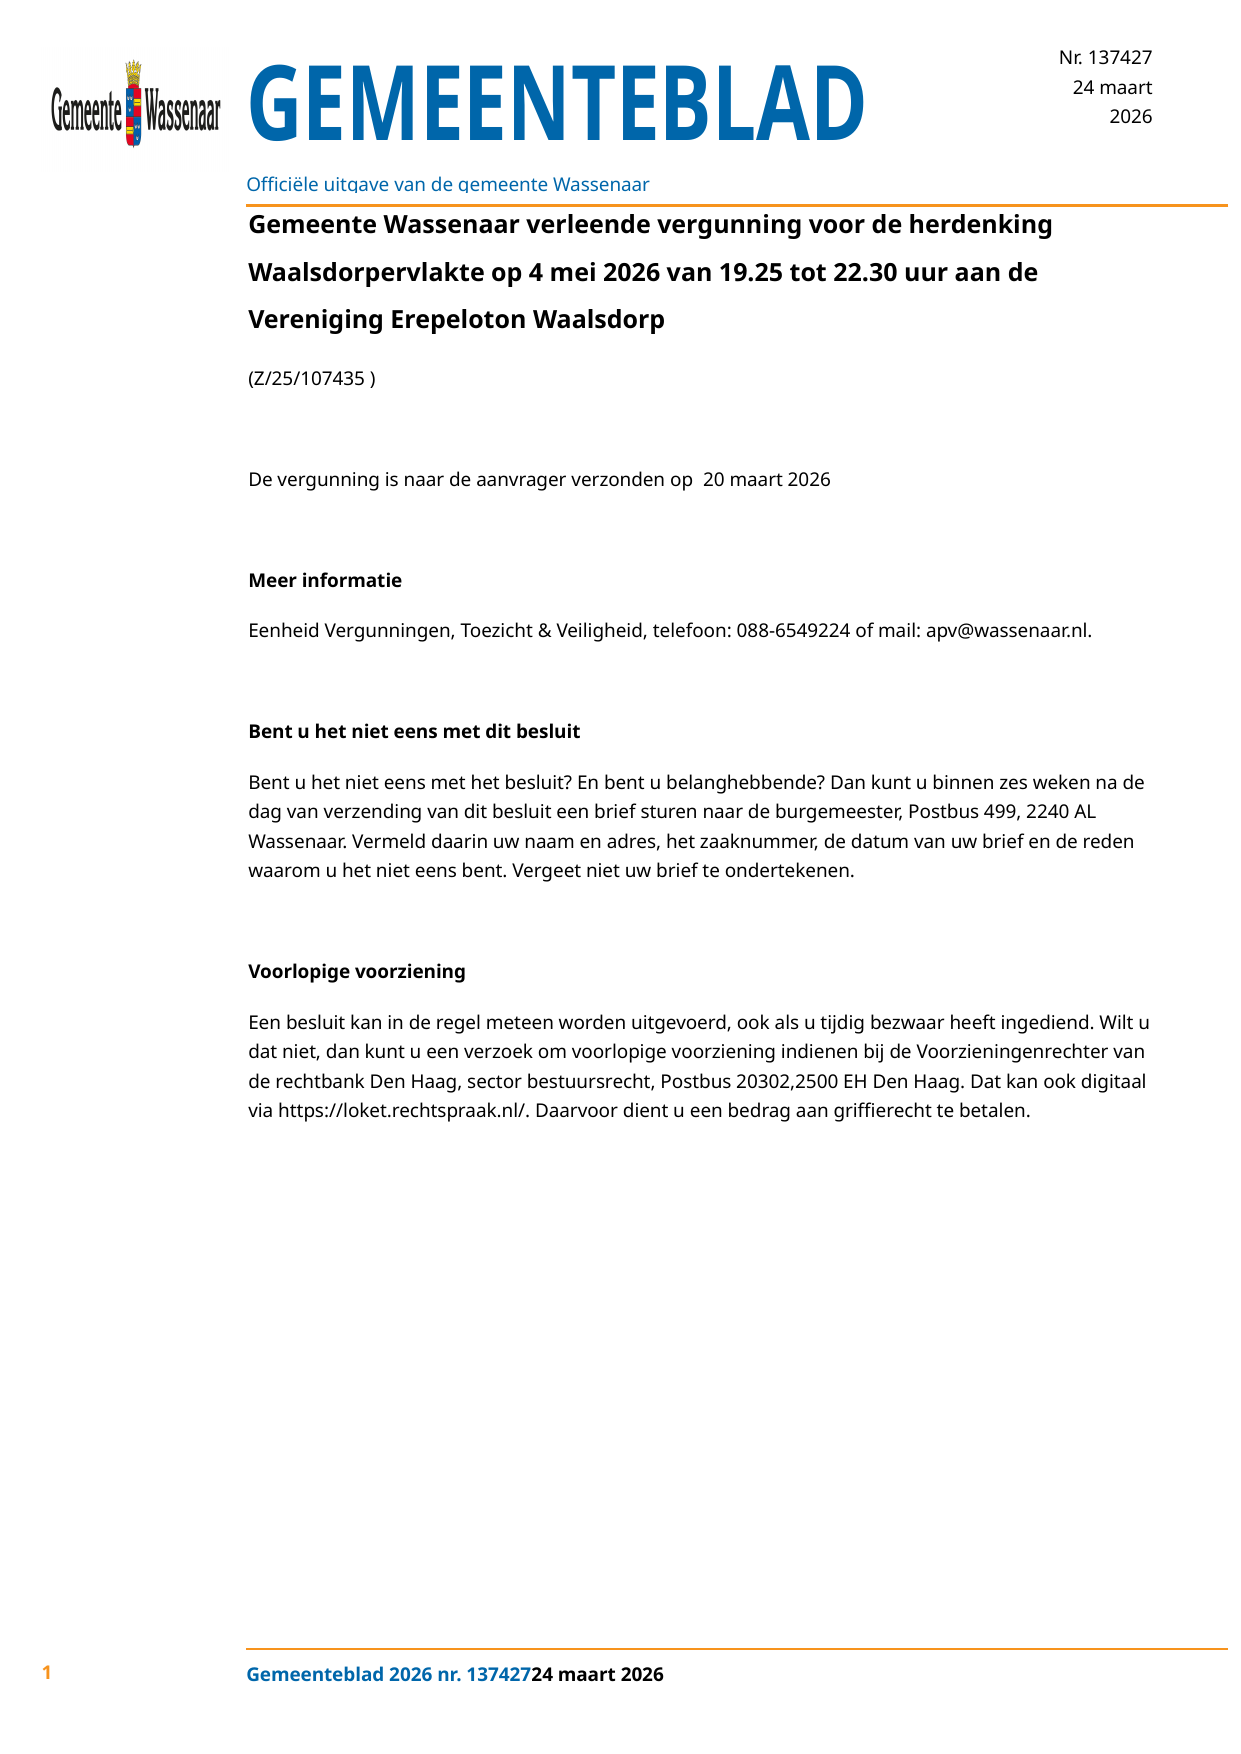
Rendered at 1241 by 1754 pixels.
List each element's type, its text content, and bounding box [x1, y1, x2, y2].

text Meer informatie [248, 567, 1152, 593]
text De vergunning is naar de aanvrager verzonden op 20 maart 2026 [248, 466, 1152, 492]
text Bent u het niet eens met het besluit? En bent u belanghebbende? Dan kunt u binnen zes weken na de dag van verzending van dit besluit een brief sturen naar de burgemeester, Postbus 499, 2240 AL Wassenaar. Vermeld daarin uw naam en adres, het zaaknummer, de datum van uw brief en de reden waarom u het niet eens bent. Vergeet niet uw brief te ondertekenen. [248, 769, 1152, 883]
text Voorlopige voorziening [248, 958, 1152, 984]
text Bent u het niet eens met dit besluit [248, 718, 1152, 744]
text Gemeente Wassenaar verleende vergunning voor de herdenking Waalsdorpervlakte op 4 mei 2026 van 19.25 tot 22.30 uur aan de Vereniging Erepeloton Waalsdorp [248, 207, 1152, 336]
text Eenheid Vergunningen, Toezicht & Veiligheid, telefoon: 088-6549224 of mail: apv@wassenaar.nl. [248, 618, 1152, 643]
text (Z/25/107435 ) [248, 366, 1152, 391]
picture [41, 47, 231, 172]
text Een besluit kan in de regel meteen worden uitgevoerd, ook als u tijdig bezwaar heeft ingediend. Wilt u dat niet, dan kunt u een verzoek om voorlopige voorziening indienen bij de Voorzieningenrechter van de rechtbank Den Haag, sector bestuursrecht, Postbus 20302,2500 EH Den Haag. Dat kan ook digitaal via https://loket.rechtspraak.nl/. Daarvoor dient u een bedrag aan griffierecht te betalen. [248, 1009, 1152, 1123]
